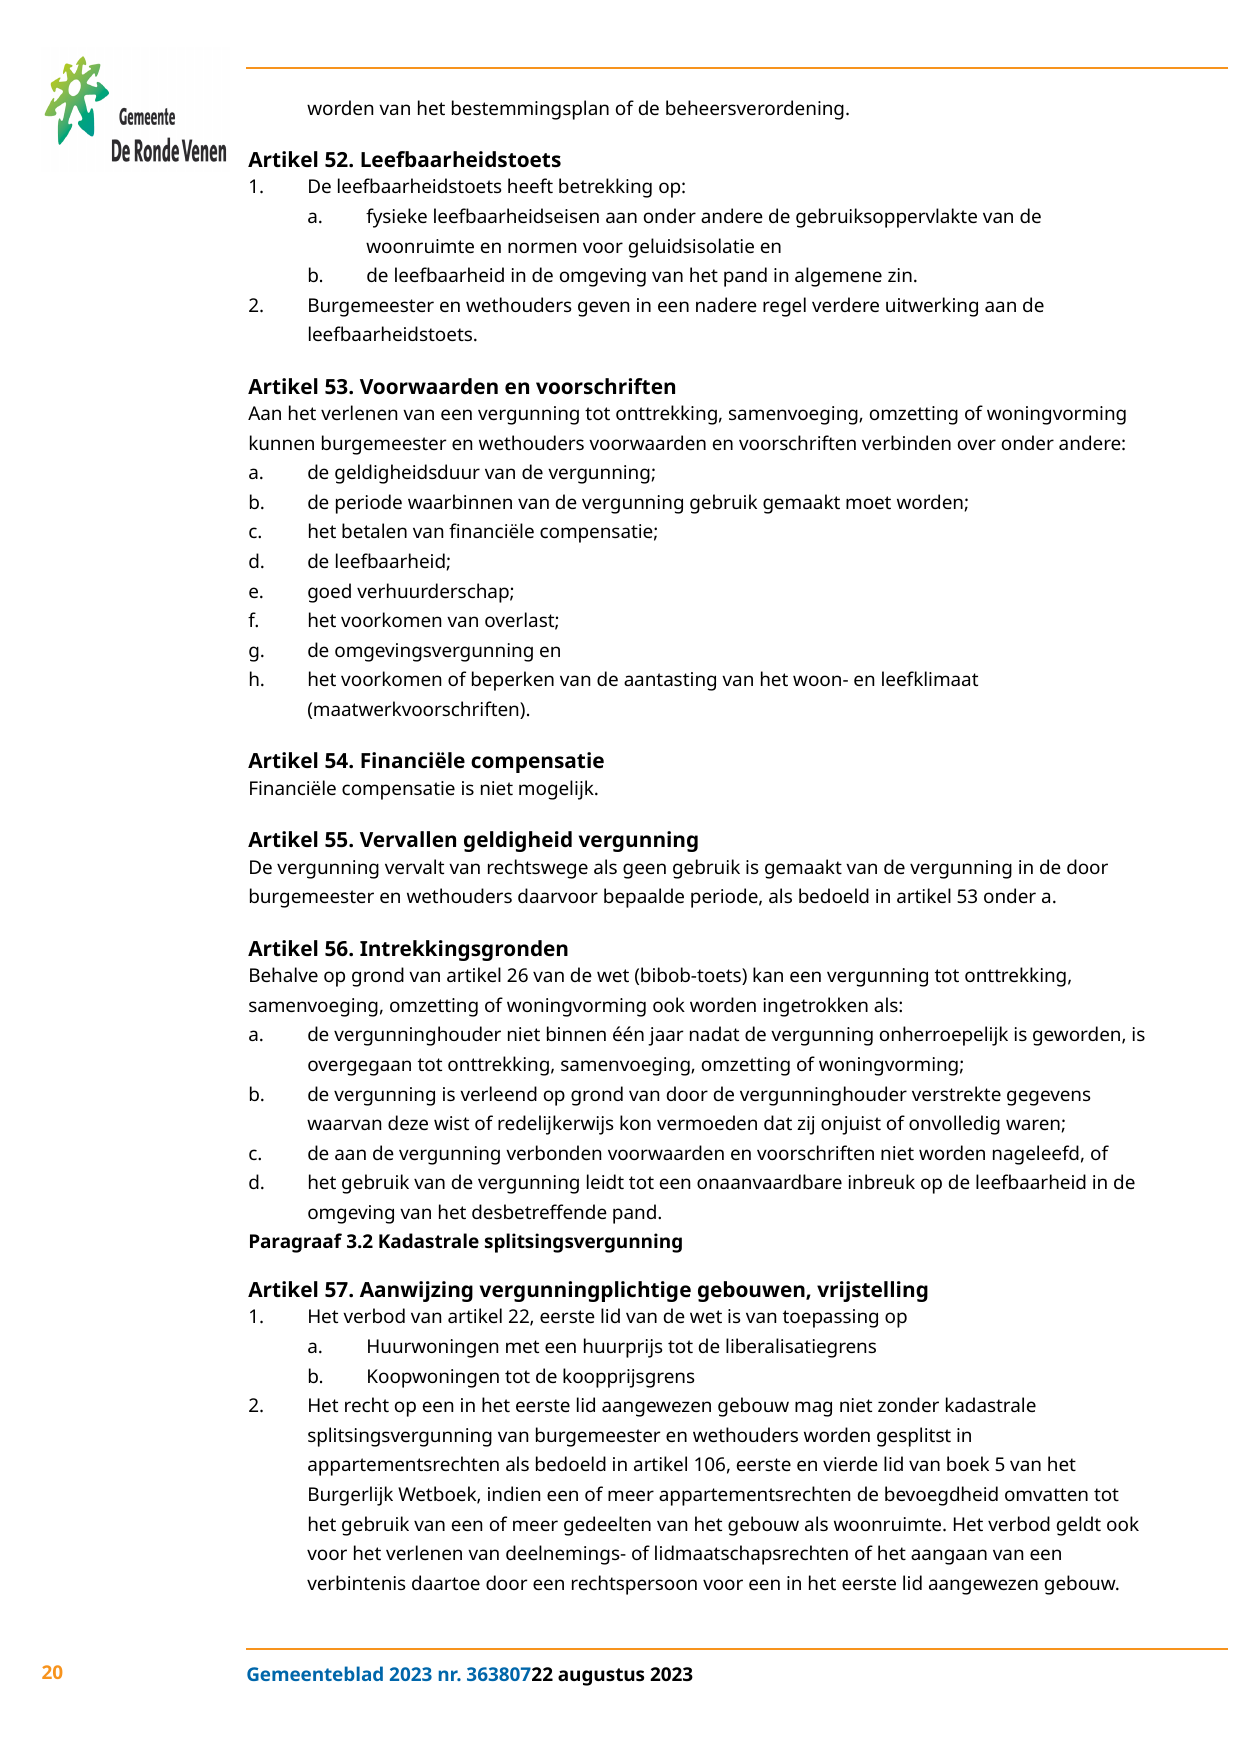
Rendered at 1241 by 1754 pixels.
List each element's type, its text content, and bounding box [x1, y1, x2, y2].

list Huurwoningen met een huurprijs tot de liberalisatiegrens [307, 1333, 1152, 1359]
text Artikel 55. Vervallen geldigheid vergunning [248, 826, 1152, 854]
text Aan het verlenen van een vergunning tot onttrekking, samenvoeging, omzetting of woningvorming kunnen burgemeester en wethouders voorwaarden en voorschriften verbinden over onder andere: [248, 400, 1152, 456]
list het voorkomen of beperken van de aantasting van het woon- en leefklimaat (maatwerkvoorschriften). [248, 667, 1152, 722]
text Artikel 57. Aanwijzing vergunningplichtige gebouwen, vrijstelling [248, 1275, 1152, 1304]
list de vergunning is verleend op grond van door de vergunninghouder verstrekte gegevens waarvan deze wist of redelijkerwijs kon vermoeden dat zij onjuist of onvolledig waren; [248, 1081, 1152, 1136]
list de vergunninghouder niet binnen één jaar nadat de vergunning onherroepelijk is geworden, is overgegaan tot onttrekking, samenvoeging, omzetting of woningvorming; [248, 1022, 1152, 1077]
list worden van het bestemmingsplan of de beheersverordening. [248, 95, 1152, 121]
text Artikel 53. Voorwaarden en voorschriften [248, 372, 1152, 400]
list Koopwoningen tot de koopprijsgrens [307, 1363, 1152, 1388]
list Het recht op een in het eerste lid aangewezen gebouw mag niet zonder kadastrale splitsingsvergunning van burgemeester en wethouders worden gesplitst in appartementsrechten als bedoeld in artikel 106, eerste en vierde lid van boek 5 van het Burgerlijk Wetboek, indien een of meer appartementsrechten de bevoegdheid omvatten tot het gebruik van een of meer gedeelten van het gebouw als woonruimte. Het verbod geldt ook voor het verlenen van deelnemings- of lidmaatschapsrechten of het aangaan van een verbintenis daartoe door een rechtspersoon voor een in het eerste lid aangewezen gebouw. [248, 1392, 1152, 1596]
list de aan de vergunning verbonden voorwaarden en voorschriften niet worden nageleefd, of [248, 1140, 1152, 1166]
text Artikel 52. Leefbaarheidstoets [248, 145, 1152, 174]
text Paragraaf 3.2 Kadastrale splitsingsvergunning [248, 1229, 1152, 1254]
list de periode waarbinnen van de vergunning gebruik gemaakt moet worden; [248, 489, 1152, 515]
list fysieke leefbaarheidseisen aan onder andere de gebruiksoppervlakte van de woonruimte en normen voor geluidsisolatie en [307, 203, 1152, 258]
text Behalve op grond van artikel 26 van de wet (bibob-toets) kan een vergunning tot onttrekking, samenvoeging, omzetting of woningvorming ook worden ingetrokken als: [248, 962, 1152, 1018]
list goed verhuurderschap; [248, 578, 1152, 604]
text Artikel 54. Financiële compensatie [248, 747, 1152, 775]
list de omgevingsvergunning en [248, 637, 1152, 663]
list de leefbaarheid; [248, 548, 1152, 574]
list het betalen van financiële compensatie; [248, 519, 1152, 544]
text Artikel 56. Intrekkingsgronden [248, 934, 1152, 962]
list Het verbod van artikel 22, eerste lid van de wet is van toepassing op [248, 1304, 1152, 1329]
list het gebruik van de vergunning leidt tot een onaanvaardbare inbreuk op de leefbaarheid in de omgeving van het desbetreffende pand. [248, 1169, 1152, 1225]
text Financiële compensatie is niet mogelijk. [248, 775, 1152, 801]
list Burgemeester en wethouders geven in een nadere regel verdere uitwerking aan de leefbaarheidstoets. [248, 292, 1152, 347]
list de geldigheidsduur van de vergunning; [248, 459, 1152, 485]
list het voorkomen van overlast; [248, 607, 1152, 633]
picture [41, 47, 231, 172]
text De vergunning vervalt van rechtswege als geen gebruik is gemaakt van de vergunning in de door burgemeester en wethouders daarvoor bepaalde periode, als bedoeld in artikel 53 onder a. [248, 854, 1152, 909]
list de leefbaarheid in de omgeving van het pand in algemene zin. [307, 262, 1152, 288]
list De leefbaarheidstoets heeft betrekking op: [248, 174, 1152, 199]
